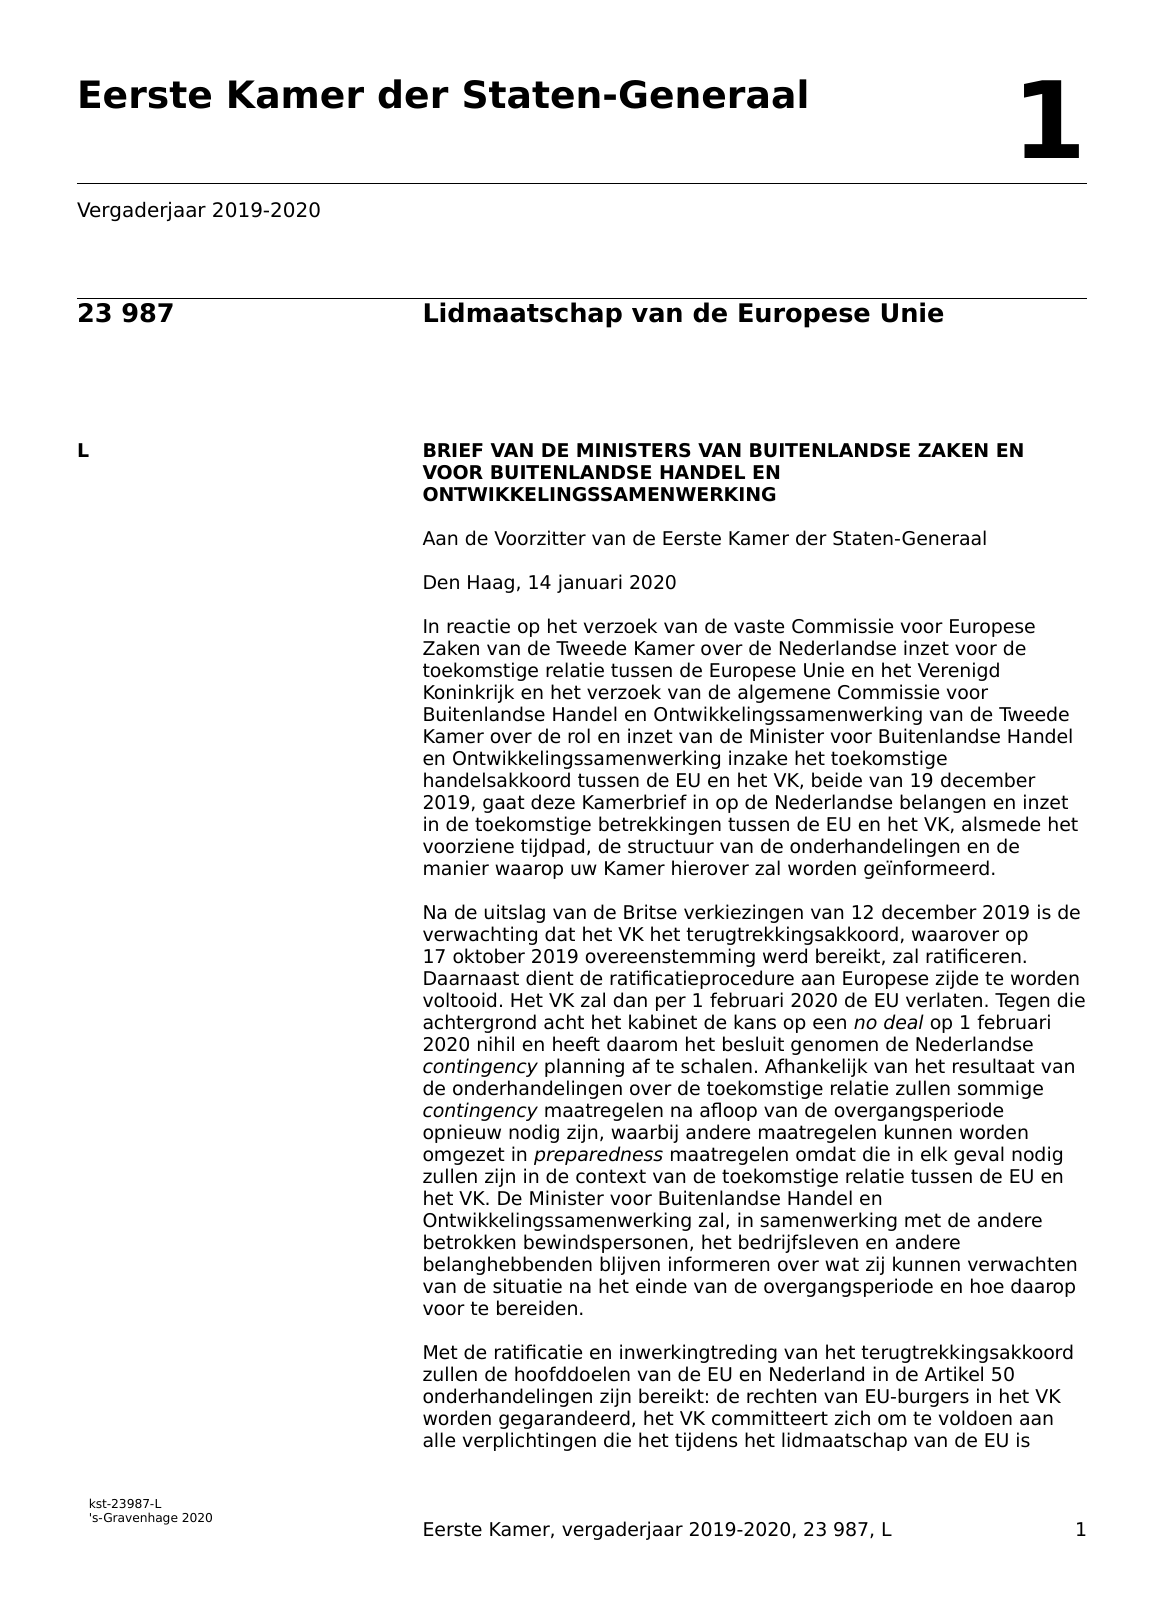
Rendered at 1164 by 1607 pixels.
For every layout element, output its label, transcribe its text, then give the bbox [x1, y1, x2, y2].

table_header Eerste Kamer der Staten-Generaal [77, 59, 886, 183]
table_header 1 [886, 59, 1087, 183]
text Na de uitslag van de Britse verkiezingen van 12 december 2019 is de verwachting dat het VK het terugtrekkingsakkoord, waarover op 17 oktober 2019 overeenstemming werd bereikt, zal ratificeren. Daarnaast dient de ratificatieprocedure aan Europese zijde te worden voltooid. Het VK zal dan per 1 februari 2020 de EU verlaten. Tegen die achtergrond acht het kabinet de kans op een no deal op 1 februari 2020 nihil en heeft daarom het besluit genomen de Nederlandse contingency planning af te schalen. Afhankelijk van het resultaat van de onderhandelingen over de toekomstige relatie zullen sommige contingency maatregelen na afloop van de overgangsperiode opnieuw nodig zijn, waarbij andere maatregelen kunnen worden omgezet in preparedness maatregelen omdat die in elk geval nodig zullen zijn in de context van de toekomstige relatie tussen de EU en het VK. De Minister voor Buitenlandse Handel en Ontwikkelingssamenwerking zal, in samenwerking met de andere betrokken bewindspersonen, het bedrijfsleven en andere belanghebbenden blijven informeren over wat zij kunnen verwachten van de situatie na het einde van de overgangsperiode en hoe daarop voor te bereiden. [422, 902, 1087, 1320]
subtitle L BRIEF VAN DE MINISTERS VAN BUITENLANDSE ZAKEN EN VOOR BUITENLANDSE HANDEL EN ONTWIKKELINGSSAMENWERKING [77, 440, 1087, 506]
table_cell Vergaderjaar 2019-2020 [77, 184, 1087, 298]
text kst-23987-L [88, 1497, 323, 1511]
text Met de ratificatie en inwerkingtreding van het terugtrekkingsakkoord zullen de hoofddoelen van de EU en Nederland in de Artikel 50 onderhandelingen zijn bereikt: de rechten van EU-burgers in het VK worden gegarandeerd, het VK committeert zich om te voldoen aan alle verplichtingen die het tijdens het lidmaatschap van de EU is [422, 1342, 1087, 1452]
subtitle 23 987 Lidmaatschap van de Europese Unie [77, 299, 1087, 329]
text 's-Gravenhage 2020 [88, 1511, 323, 1525]
text In reactie op het verzoek van de vaste Commissie voor Europese Zaken van de Tweede Kamer over de Nederlandse inzet voor de toekomstige relatie tussen de Europese Unie en het Verenigd Koninkrijk en het verzoek van de algemene Commissie voor Buitenlandse Handel en Ontwikkelingssamenwerking van de Tweede Kamer over de rol en inzet van de Minister voor Buitenlandse Handel en Ontwikkelingssamenwerking inzake het toekomstige handelsakkoord tussen de EU en het VK, beide van 19 december 2019, gaat deze Kamerbrief in op de Nederlandse belangen en inzet in de toekomstige betrekkingen tussen de EU en het VK, alsmede het voorziene tijdpad, de structuur van de onderhandelingen en de manier waarop uw Kamer hierover zal worden geïnformeerd. [422, 616, 1087, 880]
text Den Haag, 14 januari 2020 [422, 572, 1087, 594]
text Aan de Voorzitter van de Eerste Kamer der Staten-Generaal [422, 528, 1087, 550]
